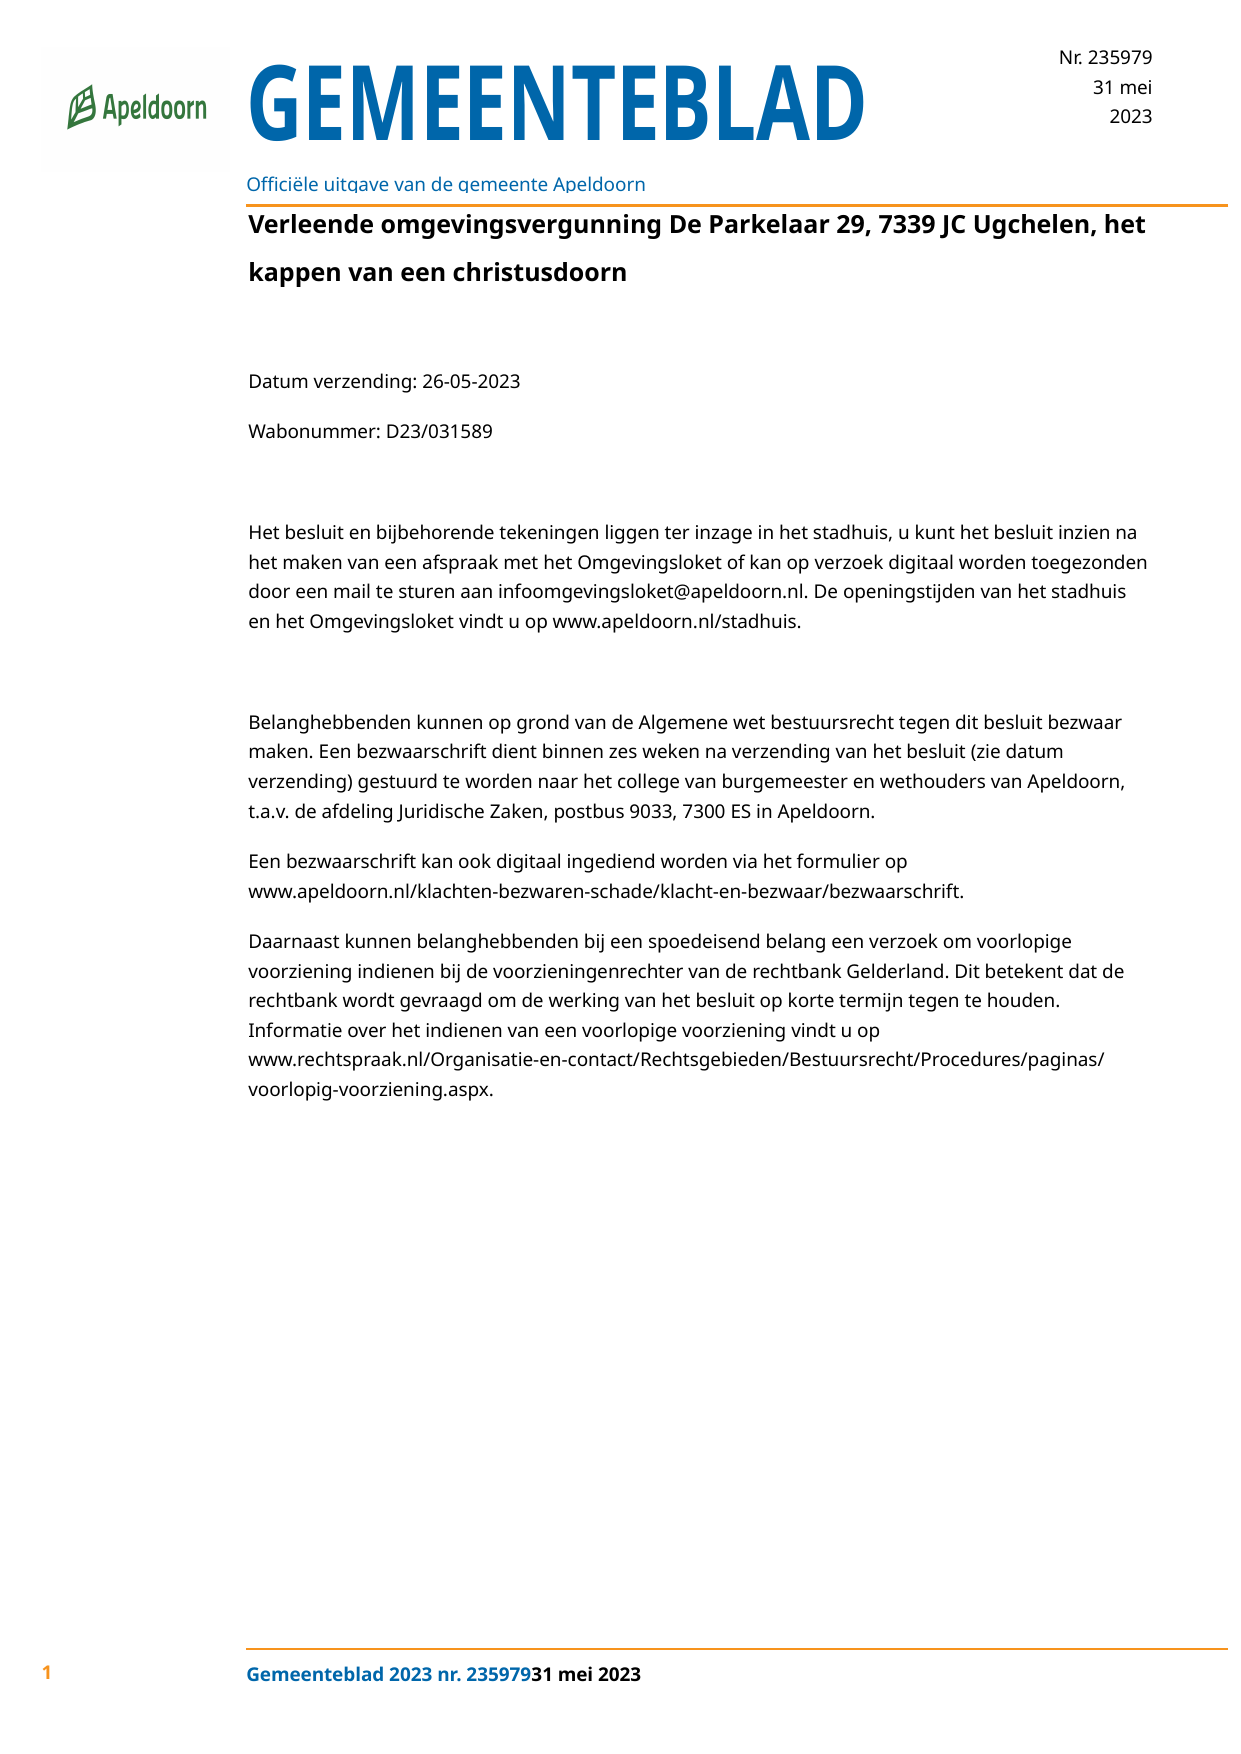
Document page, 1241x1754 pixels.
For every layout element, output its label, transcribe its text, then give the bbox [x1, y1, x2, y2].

text Verleende omgevingsvergunning De Parkelaar 29, 7339 JC Ugchelen, het kappen van een christusdoorn [248, 207, 1152, 288]
text Een bezwaarschrift kan ook digitaal ingediend worden via het formulier op www.apeldoorn.nl/klachten-bezwaren-schade/klacht-en-bezwaar/bezwaarschrift. [248, 848, 1152, 904]
picture [41, 47, 231, 172]
text Het besluit en bijbehorende tekeningen liggen ter inzage in het stadhuis, u kunt het besluit inzien na het maken van een afspraak met het Omgevingsloket of kan op verzoek digitaal worden toegezonden door een mail te sturen aan infoomgevingsloket@apeldoorn.nl. De openingstijden van het stadhuis en het Omgevingsloket vindt u op www.apeldoorn.nl/stadhuis. [248, 519, 1152, 634]
text Datum verzending: 26-05-2023 [248, 368, 1152, 394]
text Wabonummer: D23/031589 [248, 419, 1152, 444]
text Daarnaast kunnen belanghebbenden bij een spoedeisend belang een verzoek om voorlopige voorziening indienen bij de voorzieningenrechter van de rechtbank Gelderland. Dit betekent dat de rechtbank wordt gevraagd om de werking van het besluit op korte termijn tegen te houden. Informatie over het indienen van een voorlopige voorziening vindt u op www.rechtspraak.nl/Organisatie-en-contact/Rechtsgebieden/Bestuursrecht/Procedures/paginas/voorlopig-voorziening.aspx. [248, 928, 1152, 1102]
text Belanghebbenden kunnen op grond van de Algemene wet bestuursrecht tegen dit besluit bezwaar maken. Een bezwaarschrift dient binnen zes weken na verzending van het besluit (zie datum verzending) gestuurd te worden naar het college van burgemeester en wethouders van Apeldoorn, t.a.v. de afdeling Juridische Zaken, postbus 9033, 7300 ES in Apeldoorn. [248, 709, 1152, 824]
